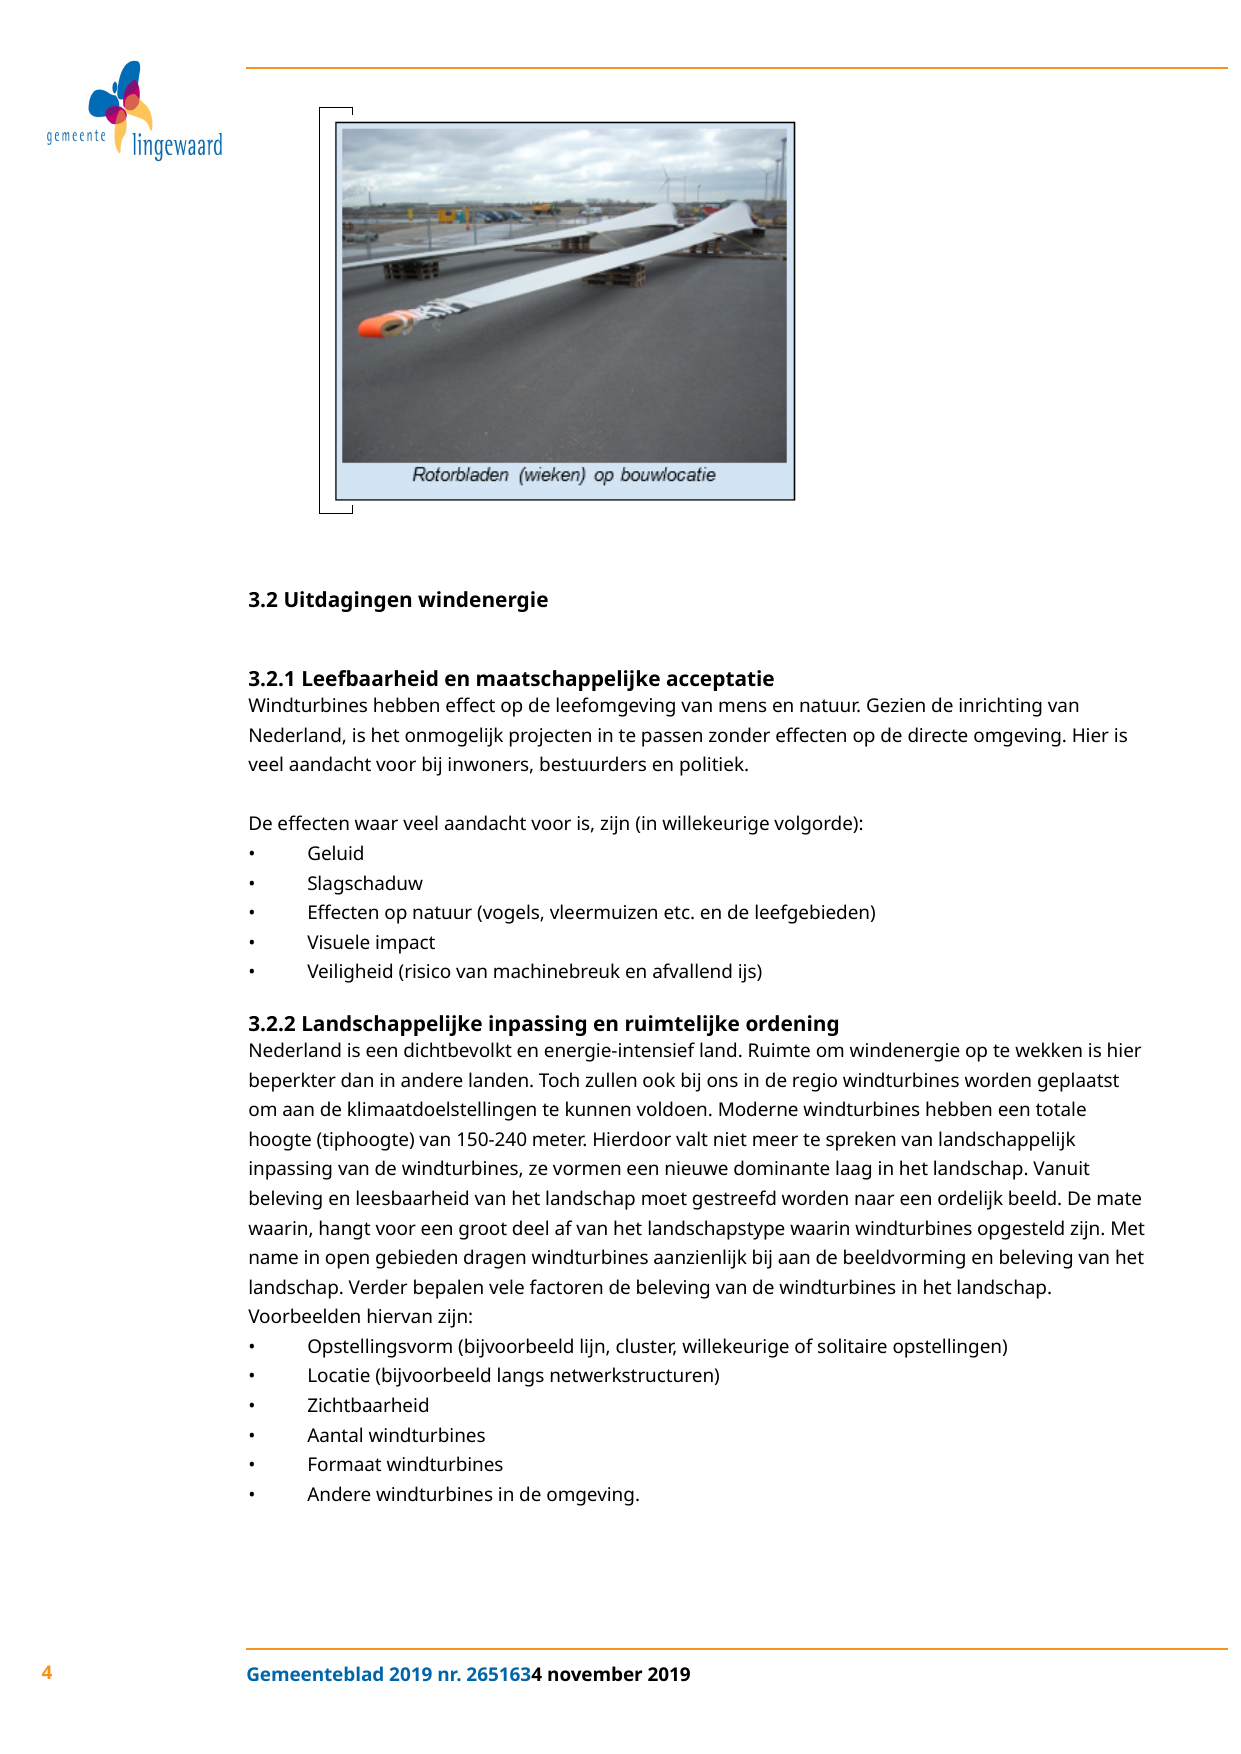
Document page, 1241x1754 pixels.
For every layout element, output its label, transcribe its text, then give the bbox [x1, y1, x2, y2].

list Andere windturbines in de omgeving. [248, 1481, 1152, 1507]
text 3.2.2 Landschappelijke inpassing en ruimtelijke ordening [248, 1009, 1152, 1037]
list Slagschaduw [248, 870, 1152, 895]
picture [327, 115, 801, 505]
list Veiligheid (risico van machinebreuk en afvallend ijs) [248, 958, 1152, 984]
picture [41, 47, 231, 172]
text Nederland is een dichtbevolkt en energie-intensief land. Ruimte om windenergie op te wekken is hier beperkter dan in andere landen. Toch zullen ook bij ons in de regio windturbines worden geplaatst om aan de klimaatdoelstellingen te kunnen voldoen. Moderne windturbines hebben een totale hoogte (tiphoogte) van 150-240 meter. Hierdoor valt niet meer te spreken van landschappelijk inpassing van de windturbines, ze vormen een nieuwe dominante laag in het landschap. Vanuit beleving en leesbaarheid van het landschap moet gestreefd worden naar een ordelijk beeld. De mate waarin, hangt voor een groot deel af van het landschapstype waarin windturbines opgesteld zijn. Met name in open gebieden dragen windturbines aanzienlijk bij aan de beeldvorming en beleving van het landschap. Verder bepalen vele factoren de beleving van de windturbines in het landschap. Voorbeelden hiervan zijn: [248, 1037, 1152, 1329]
list Opstellingsvorm (bijvoorbeeld lijn, cluster, willekeurige of solitaire opstellingen) [248, 1333, 1152, 1359]
list Locatie (bijvoorbeeld langs netwerkstructuren) [248, 1363, 1152, 1388]
list Effecten op natuur (vogels, vleermuizen etc. en de leefgebieden) [248, 899, 1152, 925]
list Formaat windturbines [248, 1451, 1152, 1477]
text 3.2 Uitdagingen windenergie [248, 585, 1152, 613]
text 3.2.1 Leefbaarheid en maatschappelijke acceptatie [248, 664, 1152, 692]
list Geluid [248, 840, 1152, 866]
list Visuele impact [248, 929, 1152, 954]
list Aantal windturbines [248, 1422, 1152, 1448]
text De effecten waar veel aandacht voor is, zijn (in willekeurige volgorde): [248, 811, 1152, 836]
text Windturbines hebben effect op de leefomgeving van mens en natuur. Gezien de inrichting van Nederland, is het onmogelijk projecten in te passen zonder effecten op de directe omgeving. Hier is veel aandacht voor bij inwoners, bestuurders en politiek. [248, 692, 1152, 777]
list Zichtbaarheid [248, 1392, 1152, 1418]
